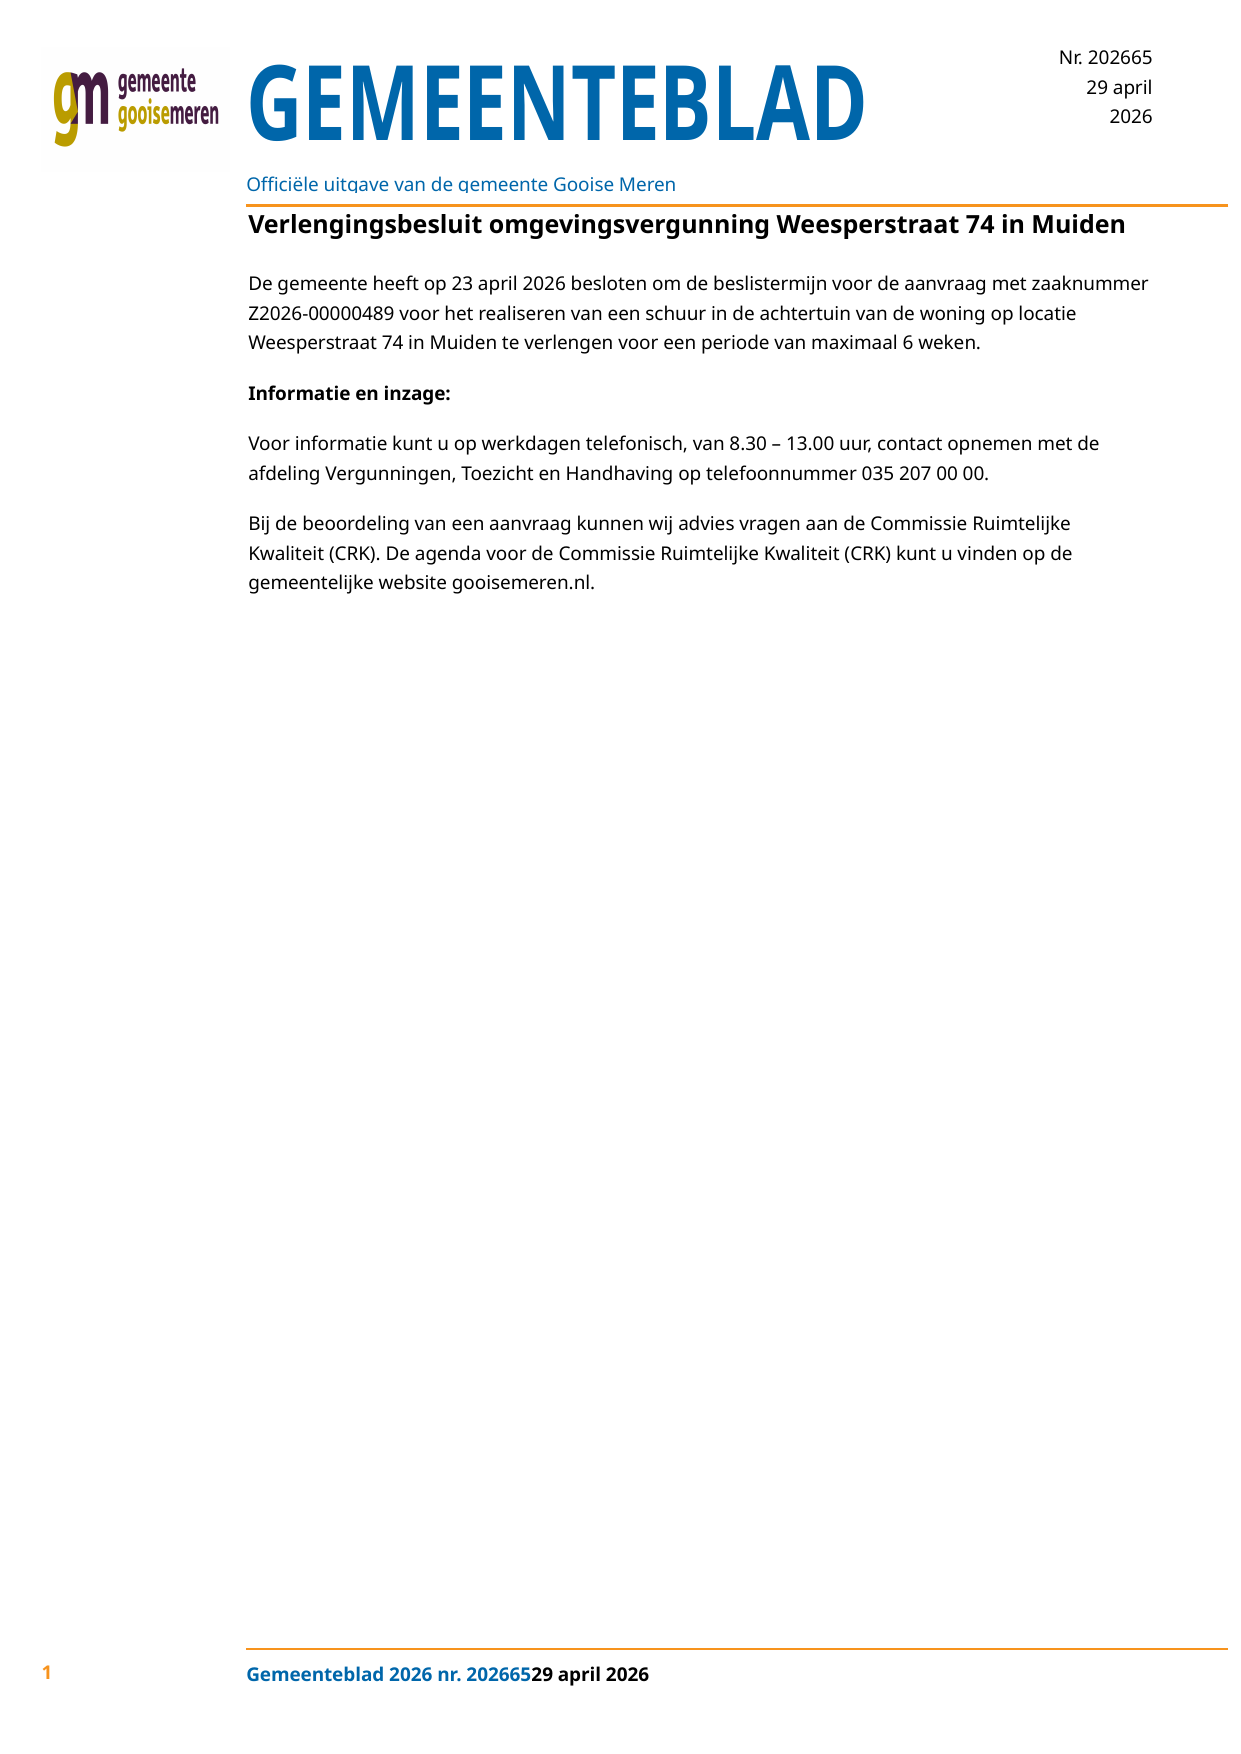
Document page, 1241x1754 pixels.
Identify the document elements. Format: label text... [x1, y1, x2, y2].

text Informatie en inzage: [248, 380, 1152, 406]
text Verlengingsbesluit omgevingsvergunning Weesperstraat 74 in Muiden [248, 207, 1152, 241]
text Bij de beoordeling van een aanvraag kunnen wij advies vragen aan de Commissie Ruimtelijke Kwaliteit (CRK). De agenda voor de Commissie Ruimtelijke Kwaliteit (CRK) kunt u vinden op de gemeentelijke website gooisemeren.nl. [248, 510, 1152, 595]
text De gemeente heeft op 23 april 2026 besloten om de beslistermijn voor de aanvraag met zaaknummer Z2026-00000489 voor het realiseren van een schuur in de achtertuin van de woning op locatie Weesperstraat 74 in Muiden te verlengen voor een periode van maximaal 6 weken. [248, 270, 1152, 355]
picture [41, 47, 231, 172]
text Voor informatie kunt u op werkdagen telefonisch, van 8.30 – 13.00 uur, contact opnemen met de afdeling Vergunningen, Toezicht en Handhaving op telefoonnummer 035 207 00 00. [248, 430, 1152, 486]
